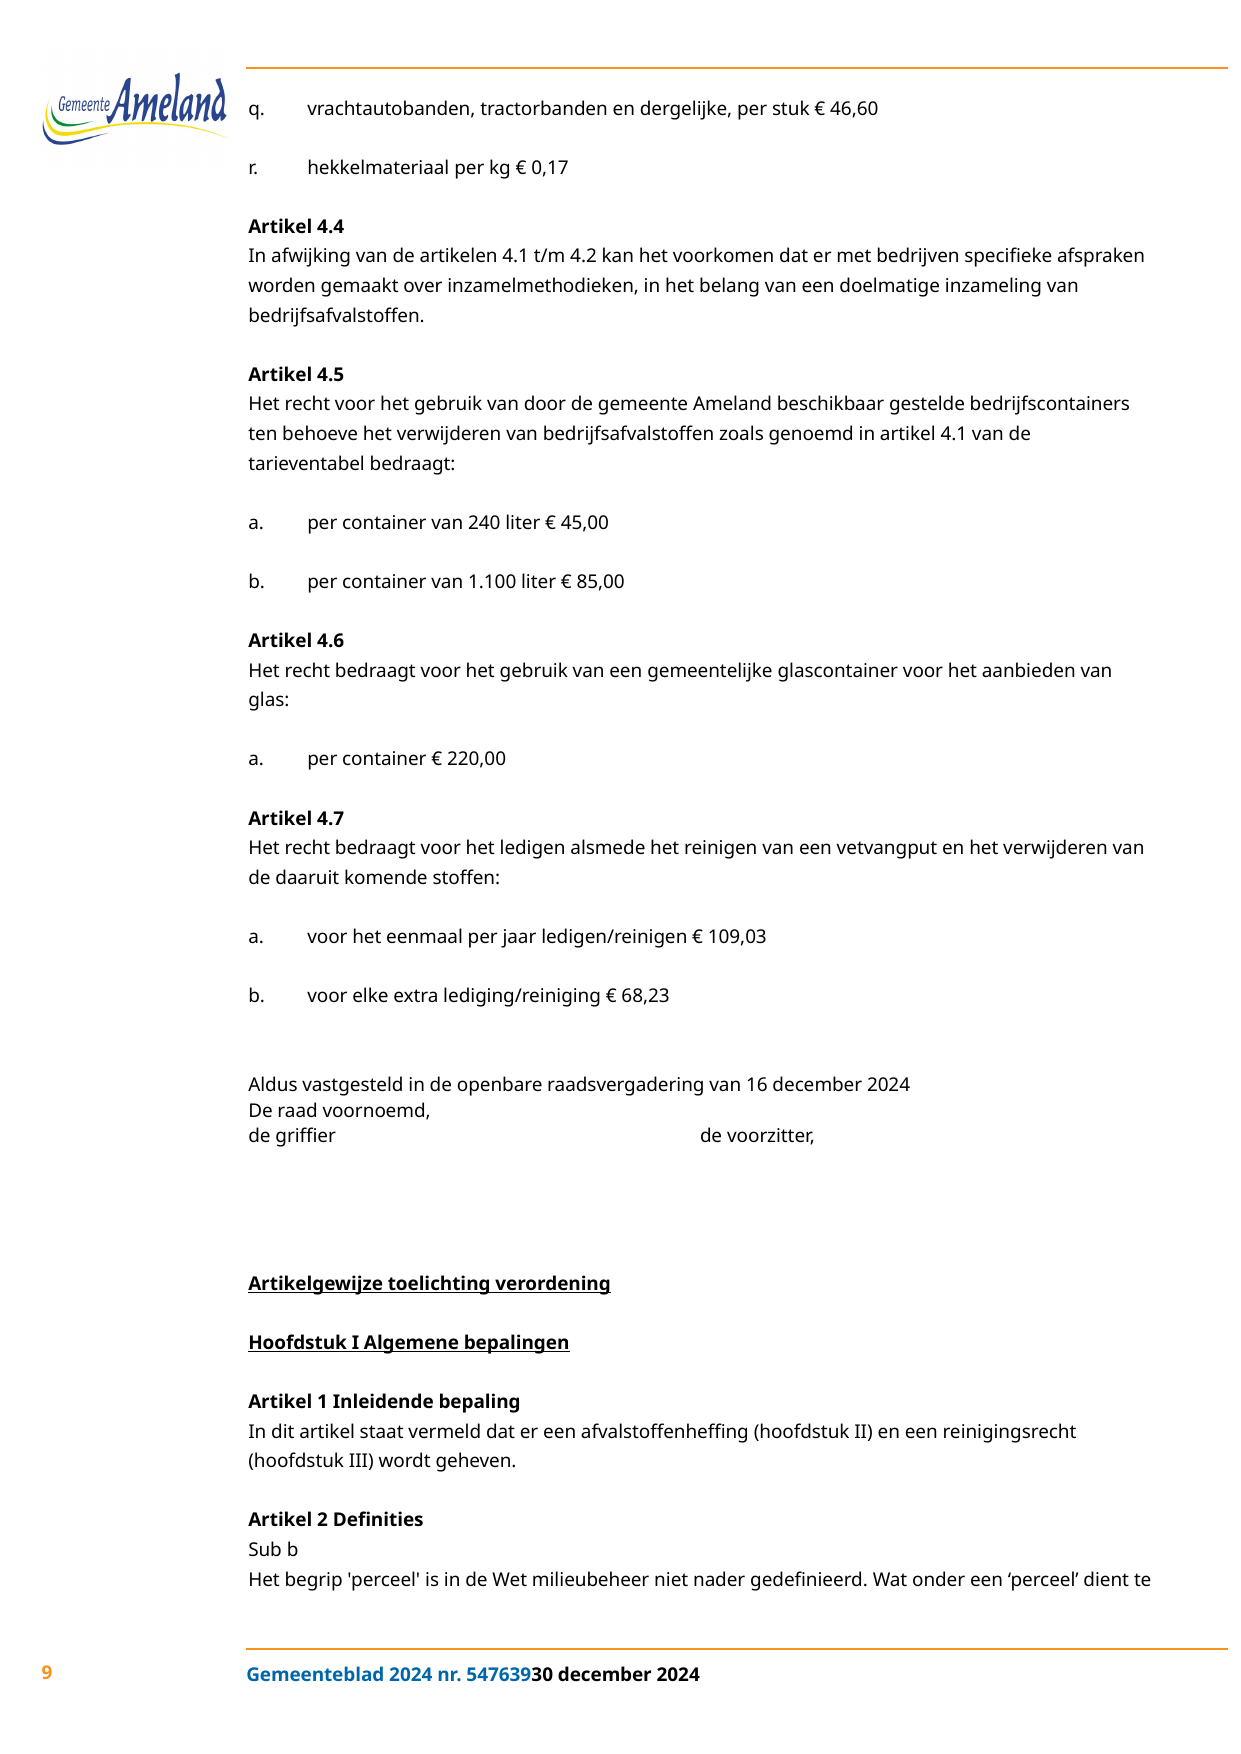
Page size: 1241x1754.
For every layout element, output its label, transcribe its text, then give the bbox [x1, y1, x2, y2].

table_cell de voorzitter, [700, 1123, 1152, 1148]
text Artikelgewijze toelichting verordening [248, 1270, 1152, 1296]
list hekkelmateriaal per kg € 0,17 [248, 154, 1152, 180]
list vrachtautobanden, tractorbanden en dergelijke, per stuk € 46,60 [248, 95, 1152, 121]
text Artikel 1 Inleidende bepaling [248, 1388, 1152, 1414]
text Hoofdstuk I Algemene bepalingen [248, 1329, 1152, 1355]
list per container van 1.100 liter € 85,00 [248, 568, 1152, 594]
text Het recht bedraagt voor het ledigen alsmede het reinigen van een vetvangput en het verwijderen van de daaruit komende stoffen: [248, 834, 1152, 890]
text Artikel 4.4 [248, 213, 1152, 239]
list per container € 220,00 [248, 746, 1152, 771]
table_cell de griffier [248, 1123, 700, 1148]
text Sub b [248, 1536, 1152, 1562]
text Het recht voor het gebruik van door de gemeente Ameland beschikbaar gestelde bedrijfscontainers ten behoeve het verwijderen van bedrijfsafvalstoffen zoals genoemd in artikel 4.1 van de tarieventabel bedraagt: [248, 391, 1152, 476]
list voor het eenmaal per jaar ledigen/reinigen € 109,03 [248, 923, 1152, 949]
text In afwijking van de artikelen 4.1 t/m 4.2 kan het voorkomen dat er met bedrijven specifieke afspraken worden gemaakt over inzamelmethodieken, in het belang van een doelmatige inzameling van bedrijfsafvalstoffen. [248, 243, 1152, 328]
table_cell De raad voornoemd, [248, 1097, 1152, 1123]
picture [41, 47, 231, 172]
text Artikel 4.6 [248, 627, 1152, 653]
table_header Aldus vastgesteld in de openbare raadsvergadering van 16 december 2024 [248, 1071, 1152, 1097]
text Artikel 2 Definities [248, 1507, 1152, 1532]
text Artikel 4.7 [248, 805, 1152, 831]
text Artikel 4.5 [248, 361, 1152, 387]
text In dit artikel staat vermeld dat er een afvalstoffenheffing (hoofdstuk II) en een reinigingsrecht (hoofdstuk III) wordt geheven. [248, 1418, 1152, 1473]
text Het begrip 'perceel' is in de Wet milieubeheer niet nader gedefinieerd. Wat onder een ‘perceel’ dient te [248, 1566, 1152, 1591]
list per container van 240 liter € 45,00 [248, 509, 1152, 535]
text Het recht bedraagt voor het gebruik van een gemeentelijke glascontainer voor het aanbieden van glas: [248, 657, 1152, 712]
list voor elke extra lediging/reiniging € 68,23 [248, 982, 1152, 1008]
